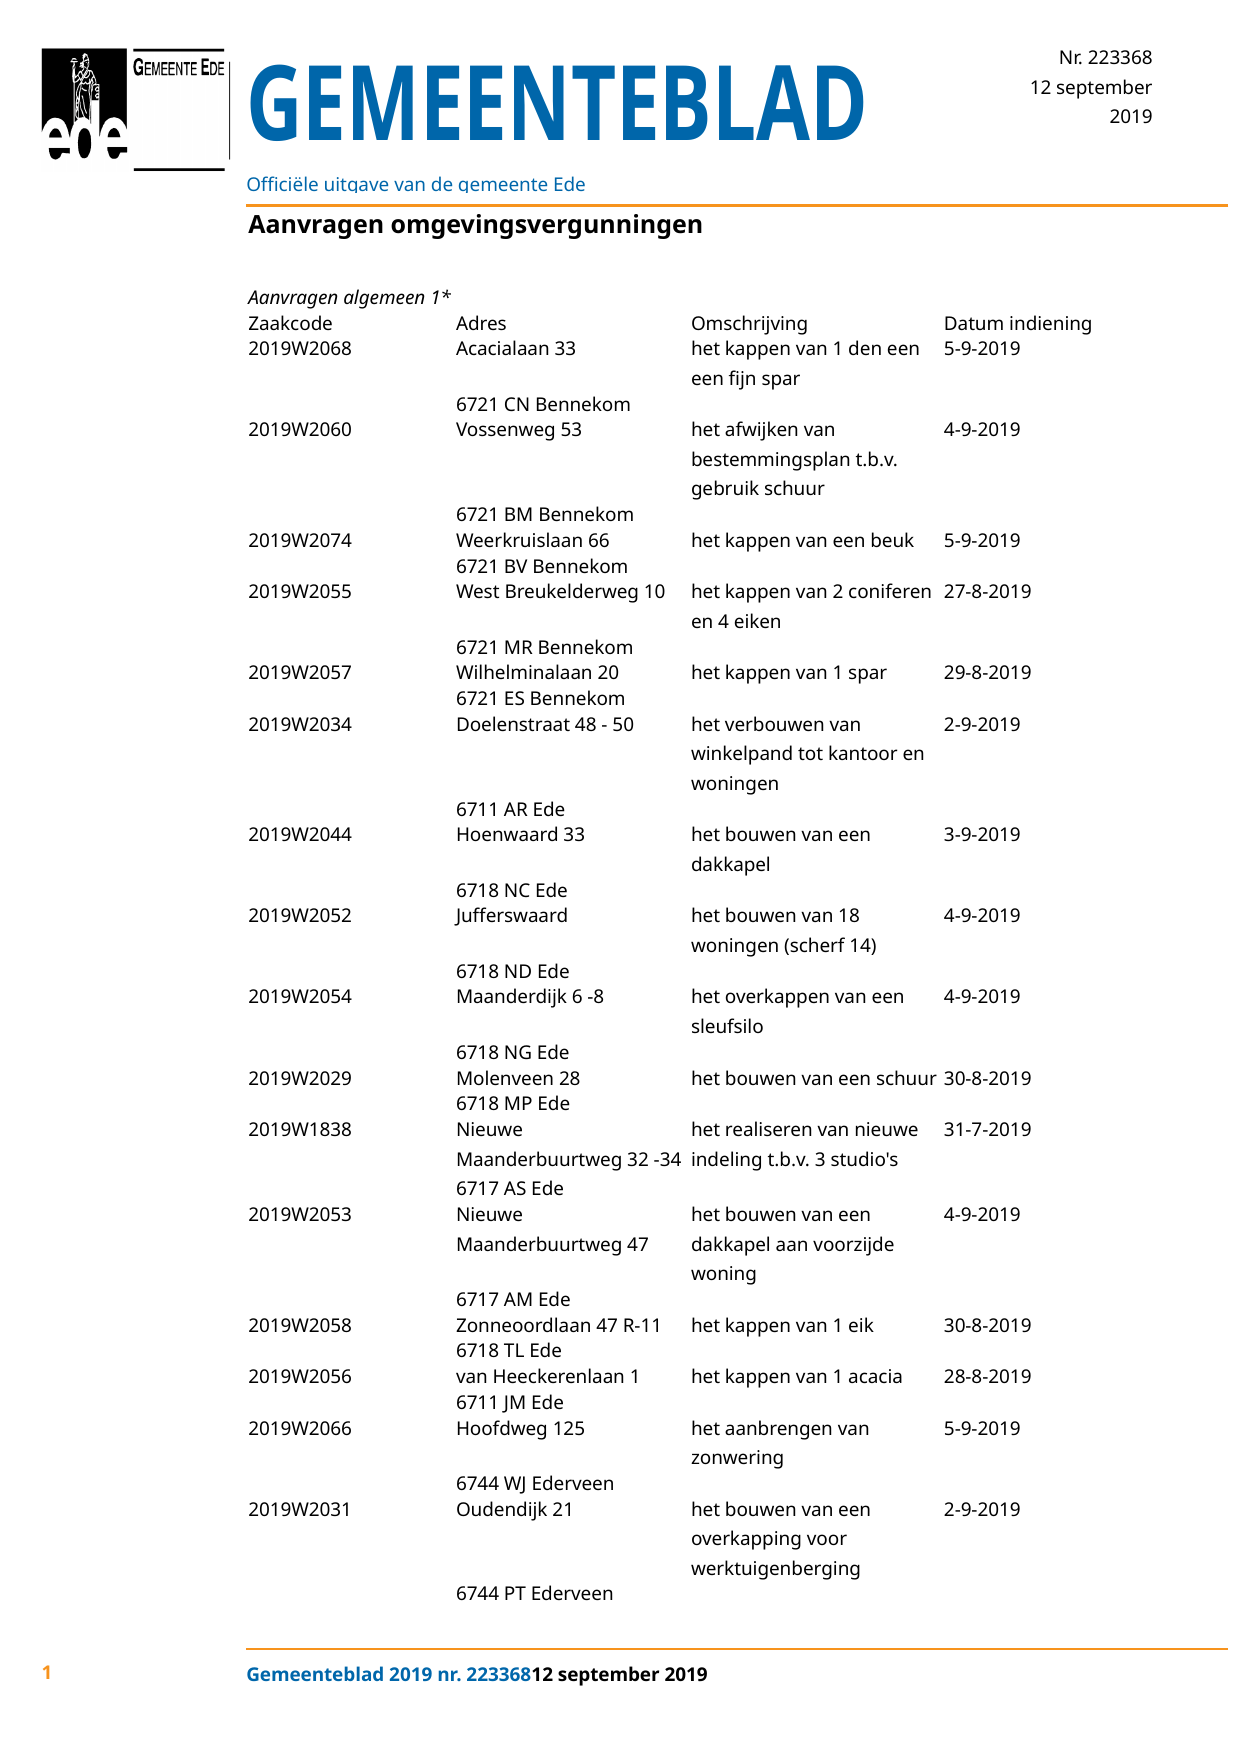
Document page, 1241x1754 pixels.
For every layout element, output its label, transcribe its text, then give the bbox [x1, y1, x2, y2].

table_cell 30-8-2019 [944, 1312, 1152, 1337]
table_cell 2019W2055 [248, 579, 456, 634]
text Aanvragen omgevingsvergunningen [248, 207, 1152, 241]
table_cell Jufferswaard [456, 903, 691, 958]
table_cell [691, 501, 944, 527]
table_cell [248, 685, 456, 711]
table_cell 28-8-2019 [944, 1363, 1152, 1389]
table_cell 2019W2053 [248, 1201, 456, 1286]
table_cell [944, 1389, 1152, 1415]
table_cell van Heeckerenlaan 1 [456, 1363, 691, 1389]
table_cell het bouwen van 18 woningen (scherf 14) [691, 903, 944, 958]
table_cell 2019W2044 [248, 822, 456, 877]
table_cell het realiseren van nieuwe indeling t.b.v. 3 studio's [691, 1116, 944, 1201]
table_cell [248, 1091, 456, 1116]
table_cell 27-8-2019 [944, 579, 1152, 634]
table_cell 4-9-2019 [944, 984, 1152, 1039]
table_cell het bouwen van een dakkapel aan voorzijde woning [691, 1201, 944, 1286]
table_cell 2019W2060 [248, 416, 456, 501]
table_cell 2019W2056 [248, 1363, 456, 1389]
table_cell 4-9-2019 [944, 416, 1152, 501]
table_cell [691, 685, 944, 711]
table_cell 6744 PT Ederveen [456, 1581, 691, 1606]
table_cell het bouwen van een schuur [691, 1065, 944, 1091]
table_cell Hoofdweg 125 [456, 1415, 691, 1470]
picture [41, 47, 231, 172]
table_cell West Breukelderweg 10 [456, 579, 691, 634]
table_cell [248, 1286, 456, 1312]
table_cell het verbouwen van winkelpand tot kantoor en woningen [691, 711, 944, 796]
table_cell 6711 JM Ede [456, 1389, 691, 1415]
table_cell 30-8-2019 [944, 1065, 1152, 1091]
table_cell het kappen van 1 den een een fijn spar [691, 335, 944, 391]
table_cell [248, 553, 456, 578]
table_cell [691, 391, 944, 416]
table_cell 2019W1838 [248, 1116, 456, 1201]
table_cell het bouwen van een dakkapel [691, 822, 944, 877]
table_cell [944, 877, 1152, 903]
table_cell 4-9-2019 [944, 903, 1152, 958]
table_header Omschrijving [691, 310, 944, 335]
table_cell 29-8-2019 [944, 660, 1152, 685]
table_cell 6718 MP Ede [456, 1091, 691, 1116]
table_cell 6721 BV Bennekom [456, 553, 691, 578]
table_cell Vossenweg 53 [456, 416, 691, 501]
table_cell [944, 501, 1152, 527]
table_header Datum indiening [944, 310, 1152, 335]
table_cell [944, 958, 1152, 984]
table_cell het bouwen van een overkapping voor werktuigenberging [691, 1496, 944, 1581]
table_cell Hoenwaard 33 [456, 822, 691, 877]
table_cell [944, 1039, 1152, 1065]
table_cell 5-9-2019 [944, 1415, 1152, 1470]
table_cell 2019W2031 [248, 1496, 456, 1581]
table_cell [944, 634, 1152, 659]
table_cell Nieuwe Maanderbuurtweg 47 [456, 1201, 691, 1286]
table_cell [691, 1286, 944, 1312]
table_cell [944, 1286, 1152, 1312]
table_cell Molenveen 28 [456, 1065, 691, 1091]
table_cell [691, 1091, 944, 1116]
table_cell 6721 CN Bennekom [456, 391, 691, 416]
table_cell [248, 634, 456, 659]
table_cell 2019W2054 [248, 984, 456, 1039]
table_cell 6721 ES Bennekom [456, 685, 691, 711]
table_cell 2019W2052 [248, 903, 456, 958]
table_cell [248, 877, 456, 903]
table_cell Weerkruislaan 66 [456, 527, 691, 553]
table_cell 6721 MR Bennekom [456, 634, 691, 659]
table_cell 4-9-2019 [944, 1201, 1152, 1286]
table_cell [248, 958, 456, 984]
table_cell 5-9-2019 [944, 527, 1152, 553]
table_cell [691, 634, 944, 659]
table_cell 2-9-2019 [944, 711, 1152, 796]
table_cell 2019W2029 [248, 1065, 456, 1091]
table_cell [944, 685, 1152, 711]
table_cell het kappen van 2 coniferen en 4 eiken [691, 579, 944, 634]
table_cell 2019W2057 [248, 660, 456, 685]
table_cell [691, 1470, 944, 1496]
table_cell [944, 1581, 1152, 1606]
table_cell [691, 1389, 944, 1415]
table_header Adres [456, 310, 691, 335]
table_cell 6717 AM Ede [456, 1286, 691, 1312]
table_cell Nieuwe Maanderbuurtweg 32 -34 6717 AS Ede [456, 1116, 691, 1201]
table_cell 2019W2066 [248, 1415, 456, 1470]
table_cell 2019W2068 [248, 335, 456, 391]
table_cell het kappen van 1 eik [691, 1312, 944, 1337]
table_cell [248, 796, 456, 822]
table_cell 6744 WJ Ederveen [456, 1470, 691, 1496]
table_cell [691, 1581, 944, 1606]
table_cell [944, 391, 1152, 416]
table_cell 6718 ND Ede [456, 958, 691, 984]
table_cell [691, 877, 944, 903]
table_cell [944, 1338, 1152, 1363]
table_cell 6721 BM Bennekom [456, 501, 691, 527]
table_cell [691, 1338, 944, 1363]
table_cell 31-7-2019 [944, 1116, 1152, 1201]
table_cell 2019W2074 [248, 527, 456, 553]
table_cell Oudendijk 21 [456, 1496, 691, 1581]
table_cell [691, 796, 944, 822]
table_cell [691, 1039, 944, 1065]
table_cell [944, 1091, 1152, 1116]
table_cell [248, 501, 456, 527]
table_header Zaakcode [248, 310, 456, 335]
table_cell [248, 1039, 456, 1065]
table_cell het overkappen van een sleufsilo [691, 984, 944, 1039]
text Aanvragen algemeen 1* [248, 284, 1152, 309]
table_cell [248, 1470, 456, 1496]
table_cell Zonneoordlaan 47 R-11 [456, 1312, 691, 1337]
table_cell [248, 1338, 456, 1363]
table_cell 6718 NG Ede [456, 1039, 691, 1065]
table_cell [691, 958, 944, 984]
table_cell Maanderdijk 6 -8 [456, 984, 691, 1039]
table_cell 3-9-2019 [944, 822, 1152, 877]
table_cell 2019W2034 [248, 711, 456, 796]
table_cell [248, 1581, 456, 1606]
table_cell 2019W2058 [248, 1312, 456, 1337]
table_cell 6711 AR Ede [456, 796, 691, 822]
table_cell Acacialaan 33 [456, 335, 691, 391]
table_cell het kappen van een beuk [691, 527, 944, 553]
table_cell Wilhelminalaan 20 [456, 660, 691, 685]
table_cell 2-9-2019 [944, 1496, 1152, 1581]
table_cell [944, 553, 1152, 578]
table_cell Doelenstraat 48 - 50 [456, 711, 691, 796]
table_cell 5-9-2019 [944, 335, 1152, 391]
table_cell het aanbrengen van zonwering [691, 1415, 944, 1470]
table_cell [248, 391, 456, 416]
table_cell 6718 TL Ede [456, 1338, 691, 1363]
table_cell [248, 1389, 456, 1415]
table_cell het kappen van 1 acacia [691, 1363, 944, 1389]
table_cell [691, 553, 944, 578]
table_cell het kappen van 1 spar [691, 660, 944, 685]
table_cell 6718 NC Ede [456, 877, 691, 903]
table_cell het afwijken van bestemmingsplan t.b.v. gebruik schuur [691, 416, 944, 501]
table_cell [944, 1470, 1152, 1496]
table_cell [944, 796, 1152, 822]
